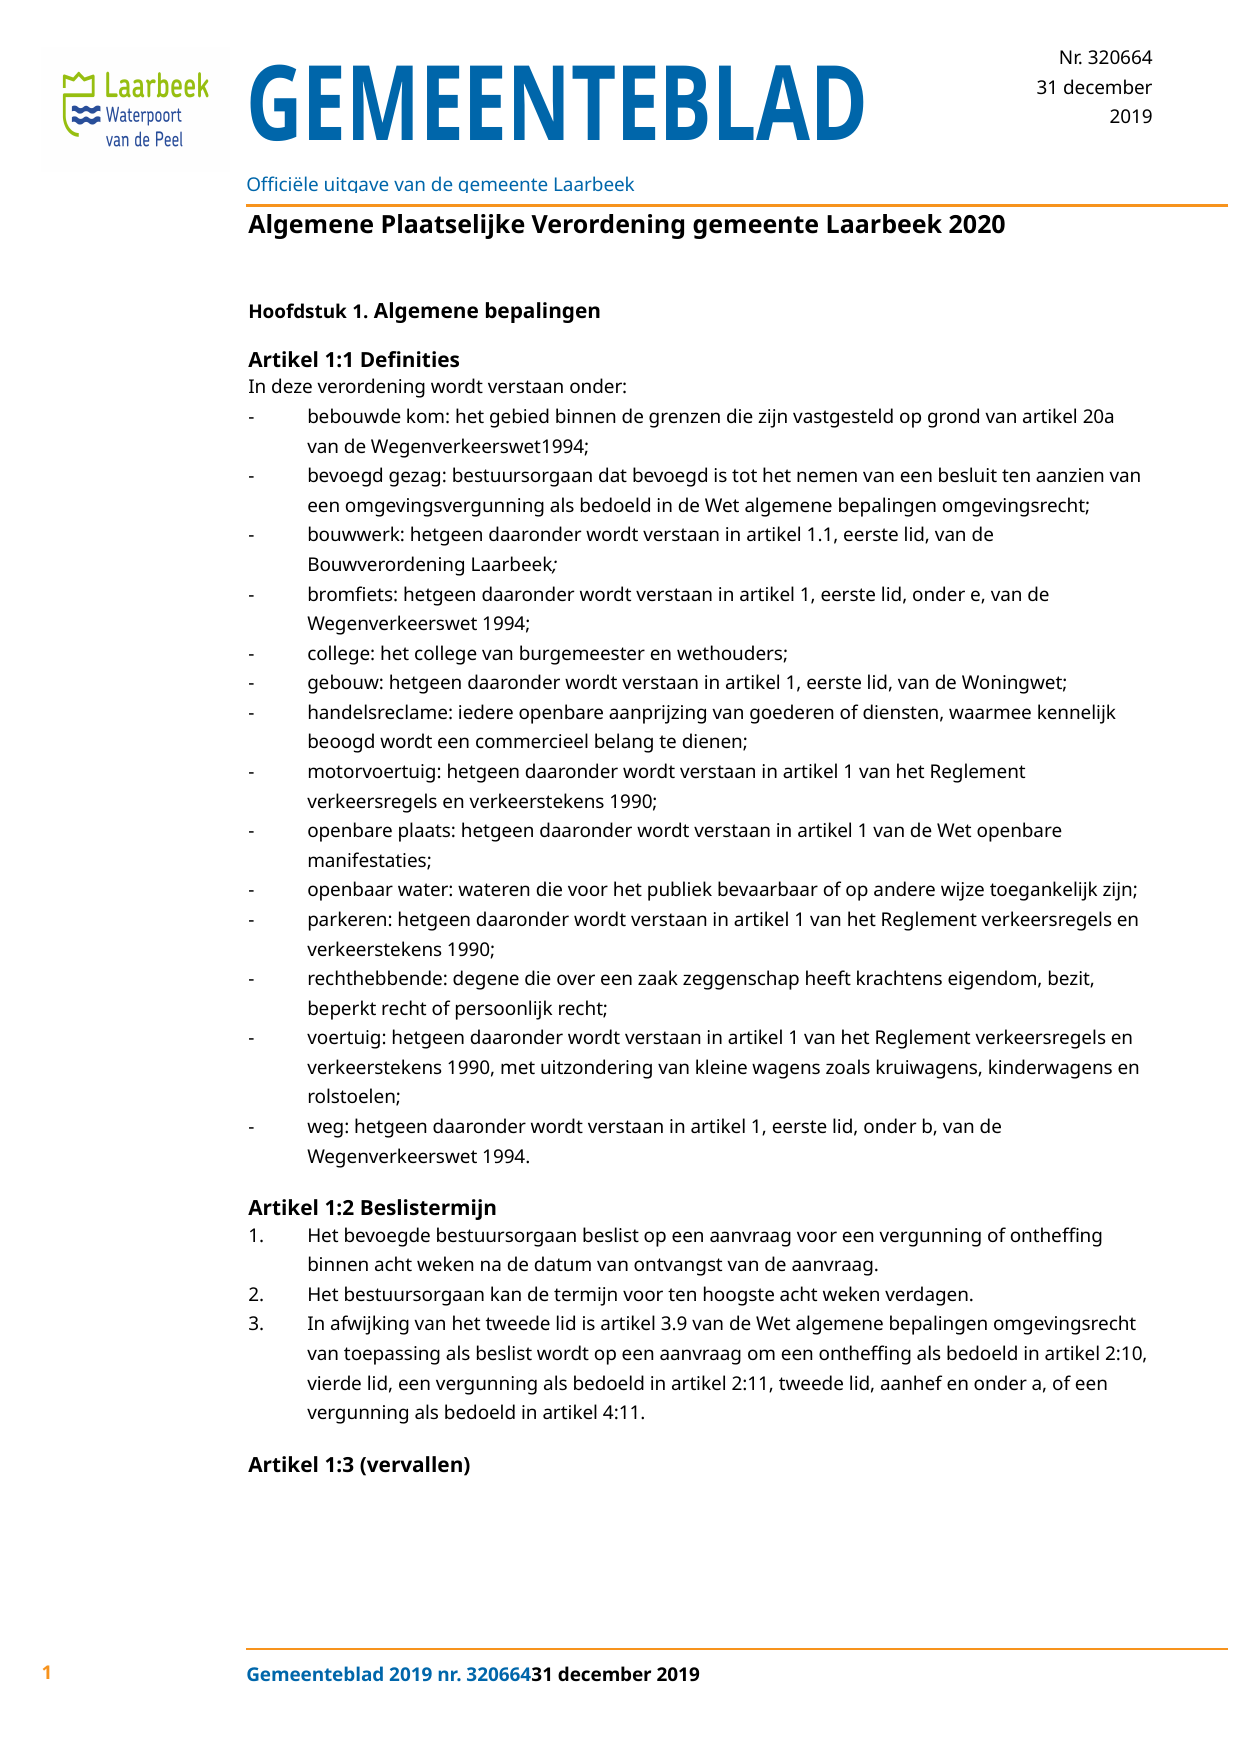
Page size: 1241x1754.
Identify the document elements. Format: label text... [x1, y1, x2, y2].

list openbare plaats: hetgeen daaronder wordt verstaan in artikel 1 van de Wet openbare manifestaties; [248, 817, 1152, 873]
text Artikel 1:3 (vervallen) [248, 1450, 1152, 1478]
text Artikel 1:1 Definities [248, 345, 1152, 374]
list openbaar water: wateren die voor het publiek bevaarbaar of op andere wijze toegankelijk zijn; [248, 877, 1152, 902]
list rechthebbende: degene die over een zaak zeggenschap heeft krachtens eigendom, bezit, beperkt recht of persoonlijk recht; [248, 965, 1152, 1021]
list bebouwde kom: het gebied binnen de grenzen die zijn vastgesteld op grond van artikel 20a van de Wegenverkeerswet1994; [248, 403, 1152, 459]
picture [41, 47, 231, 172]
text In deze verordening wordt verstaan onder: [248, 374, 1152, 399]
list parkeren: hetgeen daaronder wordt verstaan in artikel 1 van het Reglement verkeersregels en verkeerstekens 1990; [248, 906, 1152, 962]
list Het bestuursorgaan kan de termijn voor ten hoogste acht weken verdagen. [248, 1281, 1152, 1307]
text Algemene Plaatselijke Verordening gemeente Laarbeek 2020 [248, 207, 1152, 241]
list motorvoertuig: hetgeen daaronder wordt verstaan in artikel 1 van het Reglement verkeersregels en verkeerstekens 1990; [248, 758, 1152, 814]
list In afwijking van het tweede lid is artikel 3.9 van de Wet algemene bepalingen omgevingsrecht van toepassing als beslist wordt op een aanvraag om een ontheffing als bedoeld in artikel 2:10, vierde lid, een vergunning als bedoeld in artikel 2:11, tweede lid, aanhef en onder a, of een vergunning als bedoeld in artikel 4:11. [248, 1311, 1152, 1425]
text Artikel 1:2 Beslistermijn [248, 1193, 1152, 1222]
list gebouw: hetgeen daaronder wordt verstaan in artikel 1, eerste lid, van de Woningwet; [248, 669, 1152, 695]
list Het bevoegde bestuursorgaan beslist op een aanvraag voor een vergunning of ontheffing binnen acht weken na de datum van ontvangst van de aanvraag. [248, 1222, 1152, 1277]
list bouwwerk: hetgeen daaronder wordt verstaan in artikel 1.1, eerste lid, van de Bouwverordening Laarbeek; [248, 522, 1152, 577]
list voertuig: hetgeen daaronder wordt verstaan in artikel 1 van het Reglement verkeersregels en verkeerstekens 1990, met uitzondering van kleine wagens zoals kruiwagens, kinderwagens en rolstoelen; [248, 1024, 1152, 1109]
list bevoegd gezag: bestuursorgaan dat bevoegd is tot het nemen van een besluit ten aanzien van een omgevingsvergunning als bedoeld in de Wet algemene bepalingen omgevingsrecht; [248, 462, 1152, 518]
list college: het college van burgemeester en wethouders; [248, 640, 1152, 666]
list handelsreclame: iedere openbare aanprijzing van goederen of diensten, waarmee kennelijk beoogd wordt een commercieel belang te dienen; [248, 699, 1152, 754]
list weg: hetgeen daaronder wordt verstaan in artikel 1, eerste lid, onder b, van de Wegenverkeerswet 1994. [248, 1113, 1152, 1169]
list bromfiets: hetgeen daaronder wordt verstaan in artikel 1, eerste lid, onder e, van de Wegenverkeerswet 1994; [248, 581, 1152, 636]
text Hoofdstuk 1. Algemene bepalingen [248, 296, 1152, 324]
